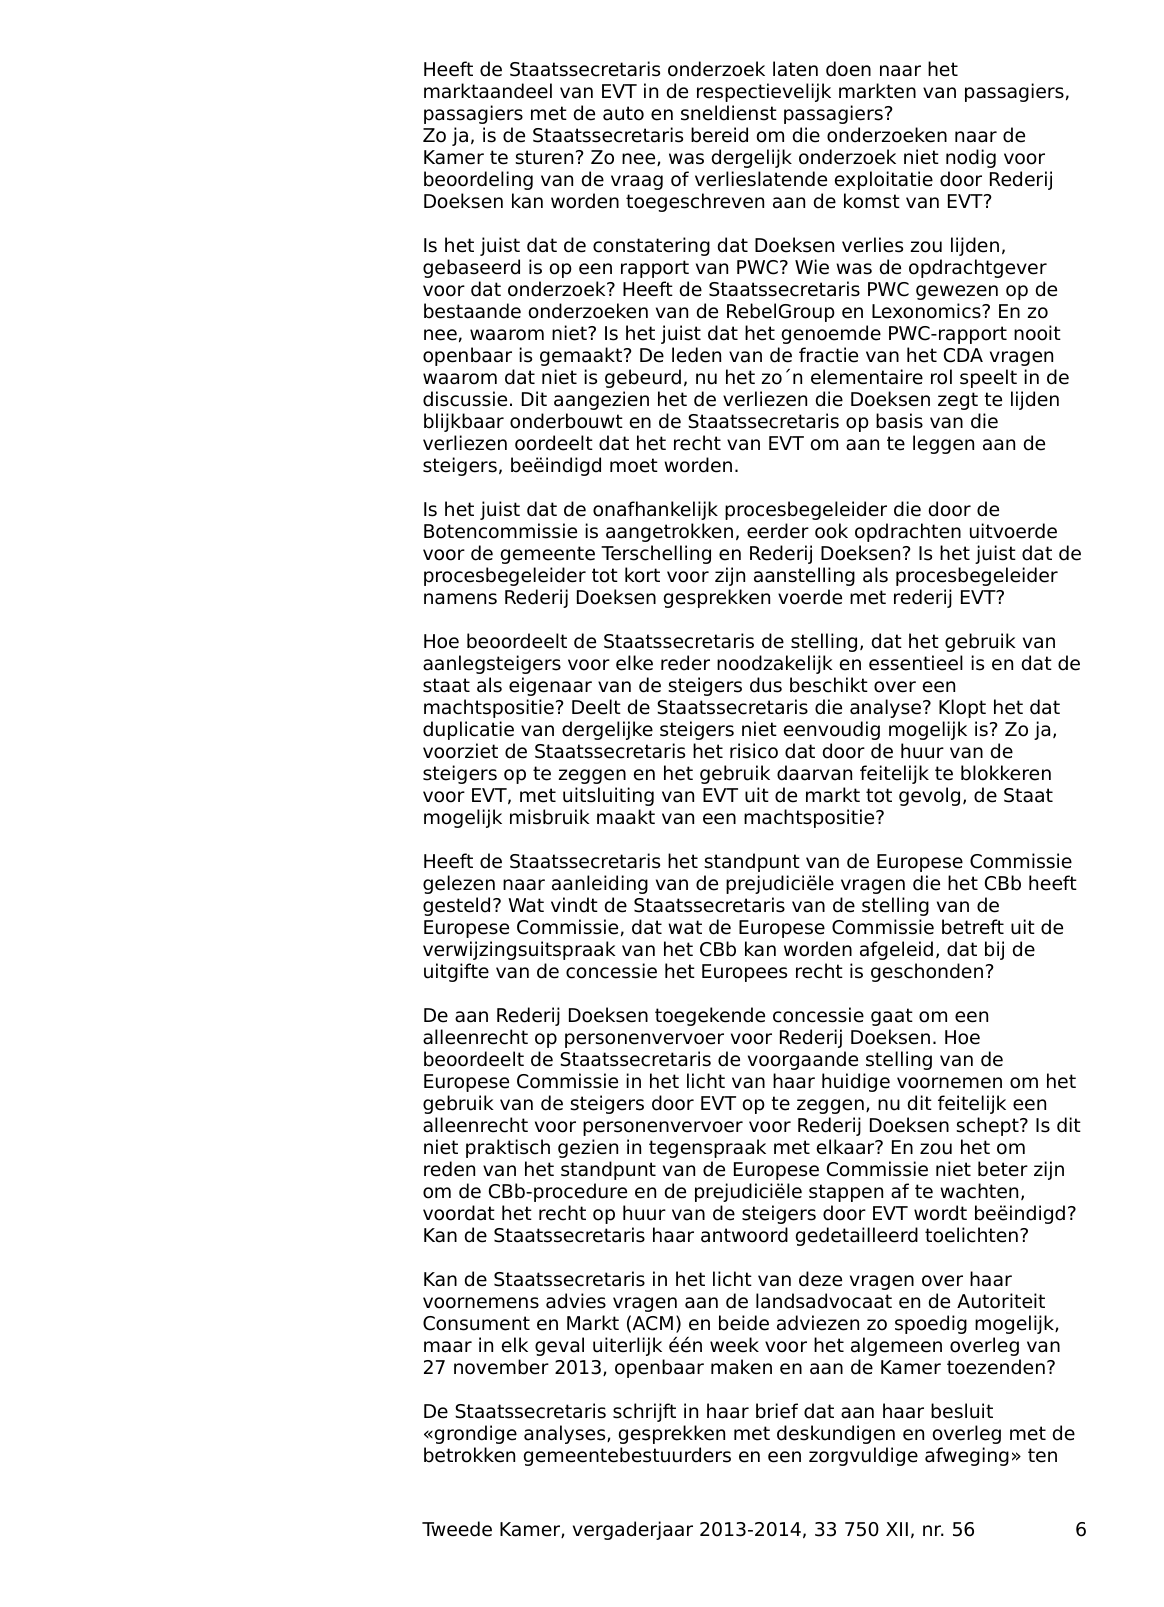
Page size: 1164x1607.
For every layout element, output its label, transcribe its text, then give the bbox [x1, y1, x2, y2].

text Hoe beoordeelt de Staatssecretaris de stelling, dat het gebruik van aanlegsteigers voor elke reder noodzakelijk en essentieel is en dat de staat als eigenaar van de steigers dus beschikt over een machtspositie? Deelt de Staatssecretaris die analyse? Klopt het dat duplicatie van dergelijke steigers niet eenvoudig mogelijk is? Zo ja, voorziet de Staatssecretaris het risico dat door de huur van de steigers op te zeggen en het gebruik daarvan feitelijk te blokkeren voor EVT, met uitsluiting van EVT uit de markt tot gevolg, de Staat mogelijk misbruik maakt van een machtspositie? [422, 631, 1087, 829]
text De Staatssecretaris schrijft in haar brief dat aan haar besluit «grondige analyses, gesprekken met deskundigen en overleg met de betrokken gemeentebestuurders en een zorgvuldige afweging» ten [422, 1401, 1087, 1467]
text Is het juist dat de onafhankelijk procesbegeleider die door de Botencommissie is aangetrokken, eerder ook opdrachten uitvoerde voor de gemeente Terschelling en Rederij Doeksen? Is het juist dat de procesbegeleider tot kort voor zijn aanstelling als procesbegeleider namens Rederij Doeksen gesprekken voerde met rederij EVT? [422, 499, 1087, 609]
text Zo ja, is de Staatssecretaris bereid om die onderzoeken naar de Kamer te sturen? Zo nee, was dergelijk onderzoek niet nodig voor beoordeling van de vraag of verlieslatende exploitatie door Rederij Doeksen kan worden toegeschreven aan de komst van EVT? [422, 125, 1087, 213]
text Is het juist dat de constatering dat Doeksen verlies zou lijden, gebaseerd is op een rapport van PWC? Wie was de opdrachtgever voor dat onderzoek? Heeft de Staatssecretaris PWC gewezen op de bestaande onderzoeken van de RebelGroup en Lexonomics? En zo nee, waarom niet? Is het juist dat het genoemde PWC-rapport nooit openbaar is gemaakt? De leden van de fractie van het CDA vragen waarom dat niet is gebeurd, nu het zo´n elementaire rol speelt in de discussie. Dit aangezien het de verliezen die Doeksen zegt te lijden blijkbaar onderbouwt en de Staatssecretaris op basis van die verliezen oordeelt dat het recht van EVT om aan te leggen aan de steigers, beëindigd moet worden. [422, 235, 1087, 477]
text Heeft de Staatssecretaris onderzoek laten doen naar het marktaandeel van EVT in de respectievelijk markten van passagiers, passagiers met de auto en sneldienst passagiers? [422, 59, 1087, 125]
text De aan Rederij Doeksen toegekende concessie gaat om een alleenrecht op personenvervoer voor Rederij Doeksen. Hoe beoordeelt de Staatssecretaris de voorgaande stelling van de Europese Commissie in het licht van haar huidige voornemen om het gebruik van de steigers door EVT op te zeggen, nu dit feitelijk een alleenrecht voor personenvervoer voor Rederij Doeksen schept? Is dit niet praktisch gezien in tegenspraak met elkaar? En zou het om reden van het standpunt van de Europese Commissie niet beter zijn om de CBb-procedure en de prejudiciële stappen af te wachten, voordat het recht op huur van de steigers door EVT wordt beëindigd? Kan de Staatssecretaris haar antwoord gedetailleerd toelichten? [422, 1005, 1087, 1247]
text Heeft de Staatssecretaris het standpunt van de Europese Commissie gelezen naar aanleiding van de prejudiciële vragen die het CBb heeft gesteld? Wat vindt de Staatssecretaris van de stelling van de Europese Commissie, dat wat de Europese Commissie betreft uit de verwijzingsuitspraak van het CBb kan worden afgeleid, dat bij de uitgifte van de concessie het Europees recht is geschonden? [422, 851, 1087, 983]
text Kan de Staatssecretaris in het licht van deze vragen over haar voornemens advies vragen aan de landsadvocaat en de Autoriteit Consument en Markt (ACM) en beide adviezen zo spoedig mogelijk, maar in elk geval uiterlijk één week voor het algemeen overleg van 27 november 2013, openbaar maken en aan de Kamer toezenden? [422, 1269, 1087, 1379]
